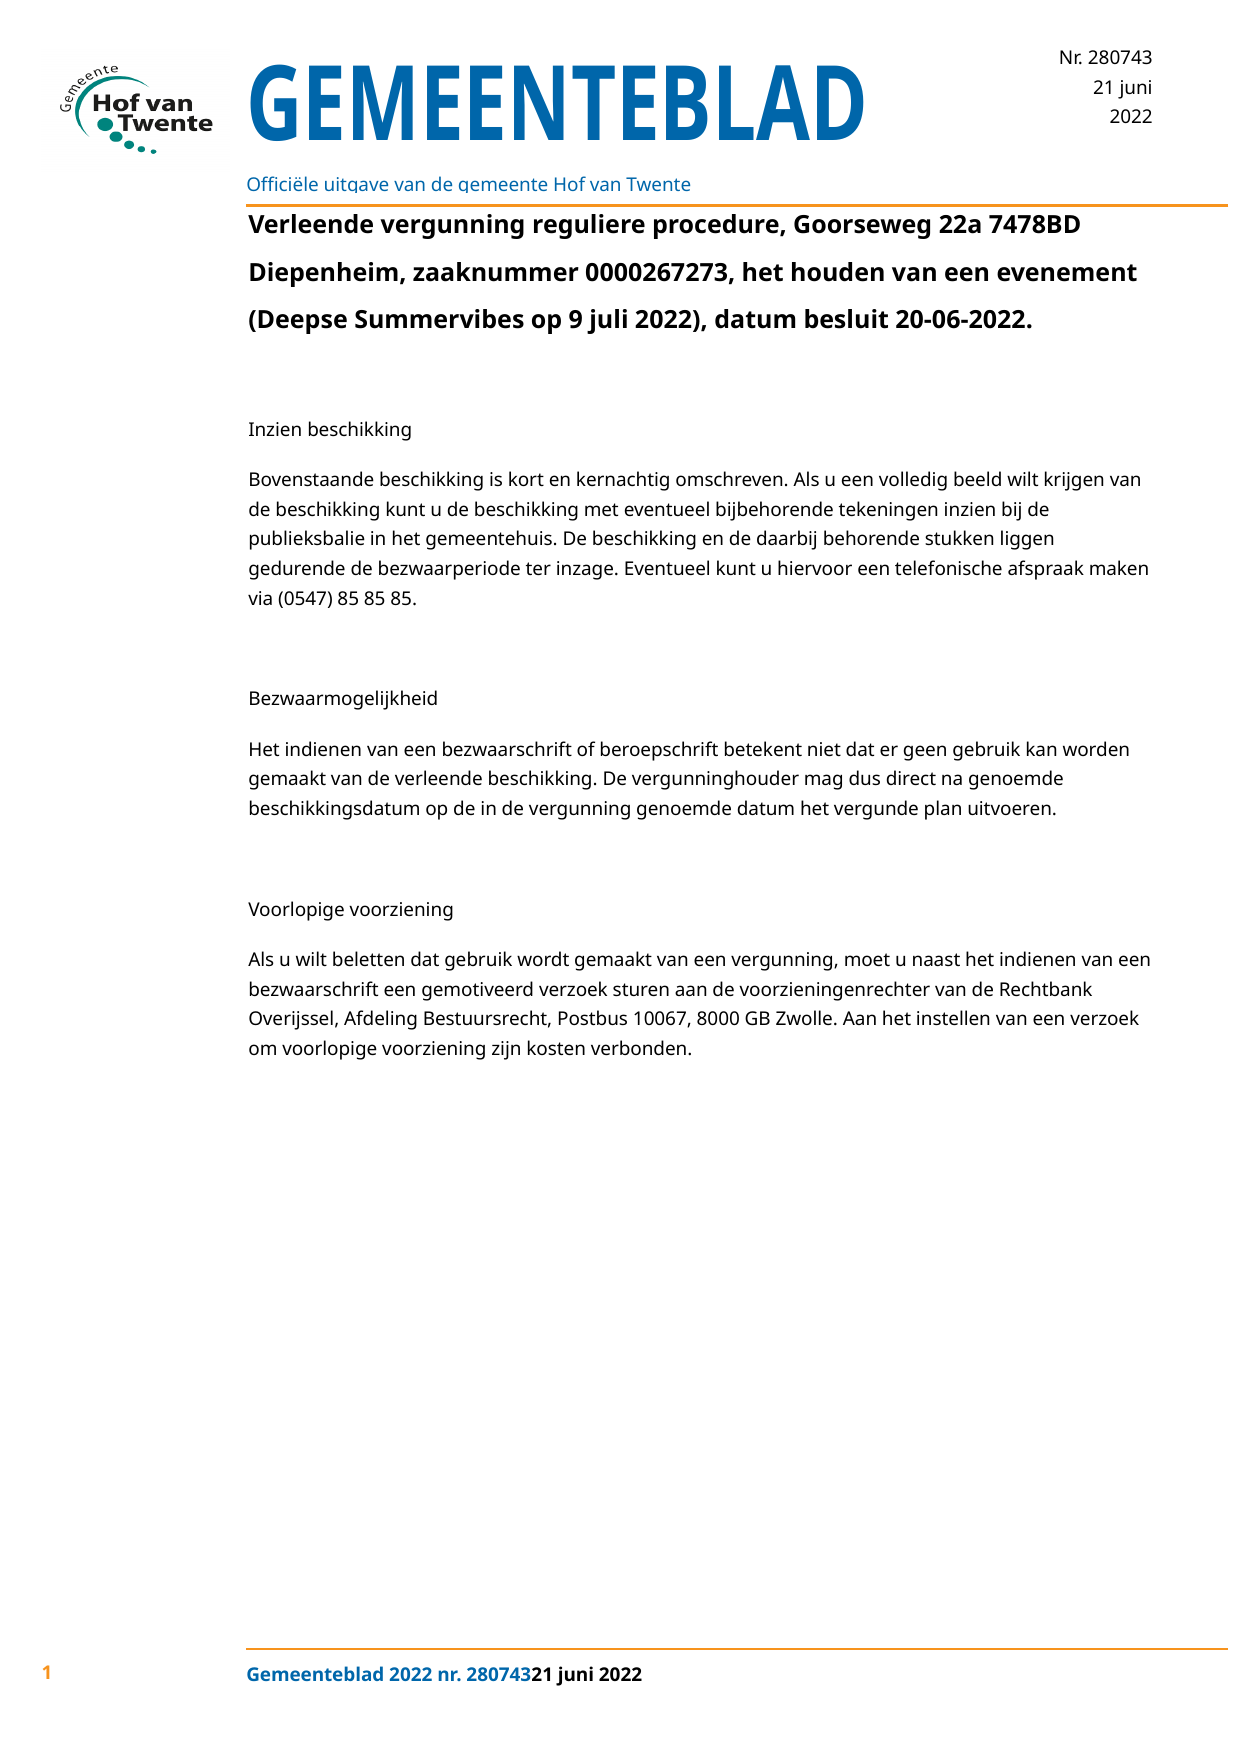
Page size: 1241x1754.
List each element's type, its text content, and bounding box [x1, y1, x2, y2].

text Voorlopige voorziening [248, 896, 1152, 922]
text Bezwaarmogelijkheid [248, 686, 1152, 711]
text Inzien beschikking [248, 416, 1152, 442]
picture [41, 47, 231, 172]
text Verleende vergunning reguliere procedure, Goorseweg 22a 7478BD Diepenheim, zaaknummer 0000267273, het houden van een evenement (Deepse Summervibes op 9 juli 2022), datum besluit 20-06-2022. [248, 207, 1152, 336]
text Als u wilt beletten dat gebruik wordt gemaakt van een vergunning, moet u naast het indienen van een bezwaarschrift een gemotiveerd verzoek sturen aan de voorzieningenrechter van de Rechtbank Overijssel, Afdeling Bestuursrecht, Postbus 10067, 8000 GB Zwolle. Aan het instellen van een verzoek om voorlopige voorziening zijn kosten verbonden. [248, 946, 1152, 1061]
text Bovenstaande beschikking is kort en kernachtig omschreven. Als u een volledig beeld wilt krijgen van de beschikking kunt u de beschikking met eventueel bijbehorende tekeningen inzien bij de publieksbalie in het gemeentehuis. De beschikking en de daarbij behorende stukken liggen gedurende de bezwaarperiode ter inzage. Eventueel kunt u hiervoor een telefonische afspraak maken via (0547) 85 85 85. [248, 466, 1152, 610]
text Het indienen van een bezwaarschrift of beroepschrift betekent niet dat er geen gebruik kan worden gemaakt van de verleende beschikking. De vergunninghouder mag dus direct na genoemde beschikkingsdatum op de in de vergunning genoemde datum het vergunde plan uitvoeren. [248, 736, 1152, 821]
